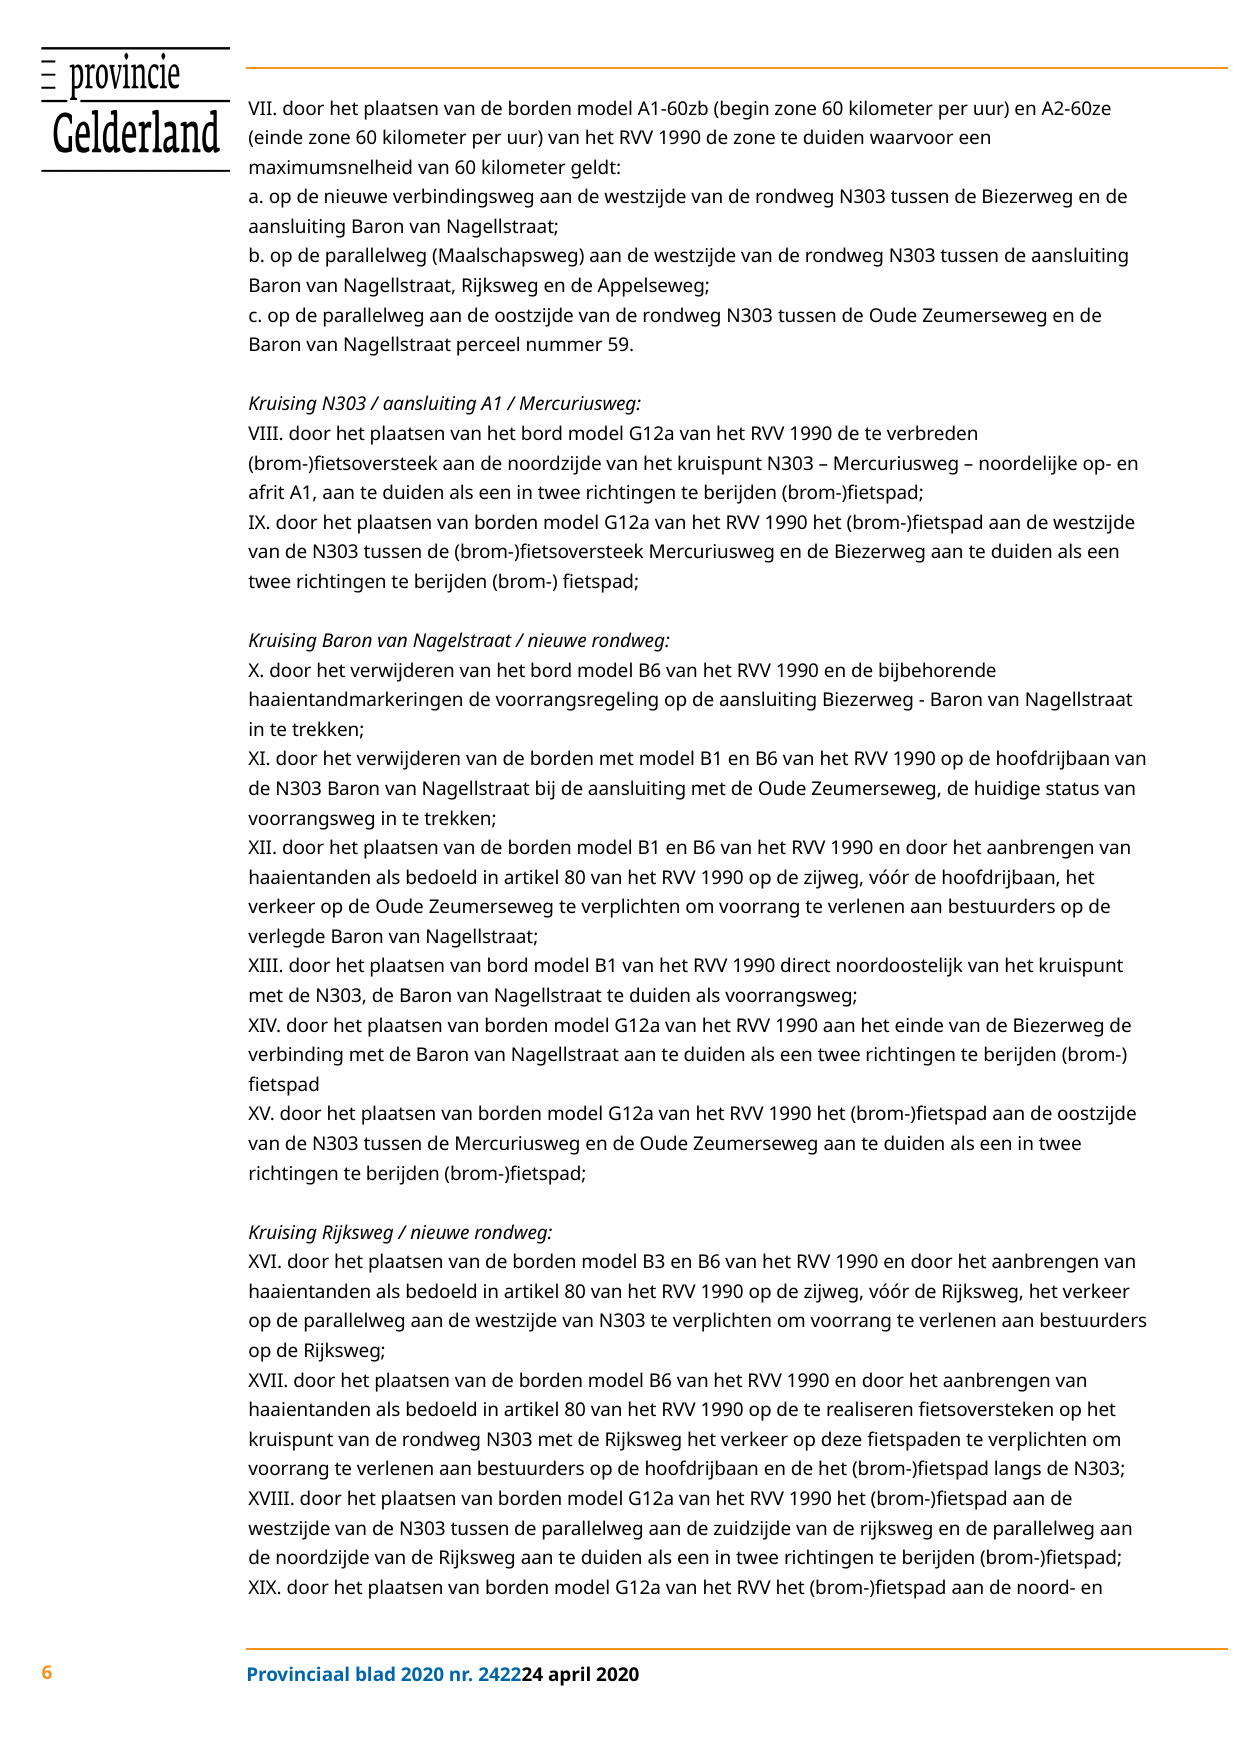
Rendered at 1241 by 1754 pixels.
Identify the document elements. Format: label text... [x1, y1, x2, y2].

text VII. door het plaatsen van de borden model A1-60zb (begin zone 60 kilometer per uur) en A2-60ze (einde zone 60 kilometer per uur) van het RVV 1990 de zone te duiden waarvoor een maximumsnelheid van 60 kilometer geldt: [248, 95, 1152, 180]
text XVI. door het plaatsen van de borden model B3 en B6 van het RVV 1990 en door het aanbrengen van haaientanden als bedoeld in artikel 80 van het RVV 1990 op de zijweg, vóór de Rijksweg, het verkeer op de parallelweg aan de westzijde van N303 te verplichten om voorrang te verlenen aan bestuurders op de Rijksweg; [248, 1248, 1152, 1363]
text IX. door het plaatsen van borden model G12a van het RVV 1990 het (brom-)fietspad aan de westzijde van de N303 tussen de (brom-)fietsoversteek Mercuriusweg en de Biezerweg aan te duiden als een twee richtingen te berijden (brom-) fietspad; [248, 509, 1152, 594]
text Kruising Baron van Nagelstraat / nieuwe rondweg: [248, 627, 1152, 653]
text XV. door het plaatsen van borden model G12a van het RVV 1990 het (brom-)fietspad aan de oostzijde van de N303 tussen de Mercuriusweg en de Oude Zeumerseweg aan te duiden als een in twee richtingen te berijden (brom-)fietspad; [248, 1101, 1152, 1186]
text XI. door het verwijderen van de borden met model B1 en B6 van het RVV 1990 op de hoofdrijbaan van de N303 Baron van Nagellstraat bij de aansluiting met de Oude Zeumerseweg, de huidige status van voorrangsweg in te trekken; [248, 746, 1152, 831]
text XIV. door het plaatsen van borden model G12a van het RVV 1990 aan het einde van de Biezerweg de verbinding met de Baron van Nagellstraat aan te duiden als een twee richtingen te berijden (brom-) fietspad [248, 1012, 1152, 1097]
text c. op de parallelweg aan de oostzijde van de rondweg N303 tussen de Oude Zeumerseweg en de Baron van Nagellstraat perceel nummer 59. [248, 302, 1152, 357]
text a. op de nieuwe verbindingsweg aan de westzijde van de rondweg N303 tussen de Biezerweg en de aansluiting Baron van Nagellstraat; [248, 183, 1152, 239]
text VIII. door het plaatsen van het bord model G12a van het RVV 1990 de te verbreden (brom-)fietsoversteek aan de noordzijde van het kruispunt N303 – Mercuriusweg – noordelijke op- en afrit A1, aan te duiden als een in twee richtingen te berijden (brom-)fietspad; [248, 420, 1152, 505]
text X. door het verwijderen van het bord model B6 van het RVV 1990 en de bijbehorende haaientandmarkeringen de voorrangsregeling op de aansluiting Biezerweg - Baron van Nagellstraat in te trekken; [248, 657, 1152, 742]
text Kruising Rijksweg / nieuwe rondweg: [248, 1219, 1152, 1245]
text XIX. door het plaatsen van borden model G12a van het RVV het (brom-)fietspad aan de noord- en [248, 1574, 1152, 1600]
picture [41, 47, 231, 172]
text Kruising N303 / aansluiting A1 / Mercuriusweg: [248, 391, 1152, 416]
text XII. door het plaatsen van de borden model B1 en B6 van het RVV 1990 en door het aanbrengen van haaientanden als bedoeld in artikel 80 van het RVV 1990 op de zijweg, vóór de hoofdrijbaan, het verkeer op de Oude Zeumerseweg te verplichten om voorrang te verlenen aan bestuurders op de verlegde Baron van Nagellstraat; [248, 834, 1152, 949]
text XVIII. door het plaatsen van borden model G12a van het RVV 1990 het (brom-)fietspad aan de westzijde van de N303 tussen de parallelweg aan de zuidzijde van de rijksweg en de parallelweg aan de noordzijde van de Rijksweg aan te duiden als een in twee richtingen te berijden (brom-)fietspad; [248, 1485, 1152, 1570]
text XVII. door het plaatsen van de borden model B6 van het RVV 1990 en door het aanbrengen van haaientanden als bedoeld in artikel 80 van het RVV 1990 op de te realiseren fietsoversteken op het kruispunt van de rondweg N303 met de Rijksweg het verkeer op deze fietspaden te verplichten om voorrang te verlenen aan bestuurders op de hoofdrijbaan en de het (brom-)fietspad langs de N303; [248, 1367, 1152, 1481]
text b. op de parallelweg (Maalschapsweg) aan de westzijde van de rondweg N303 tussen de aansluiting Baron van Nagellstraat, Rijksweg en de Appelseweg; [248, 243, 1152, 298]
text XIII. door het plaatsen van bord model B1 van het RVV 1990 direct noordoostelijk van het kruispunt met de N303, de Baron van Nagellstraat te duiden als voorrangsweg; [248, 953, 1152, 1008]
